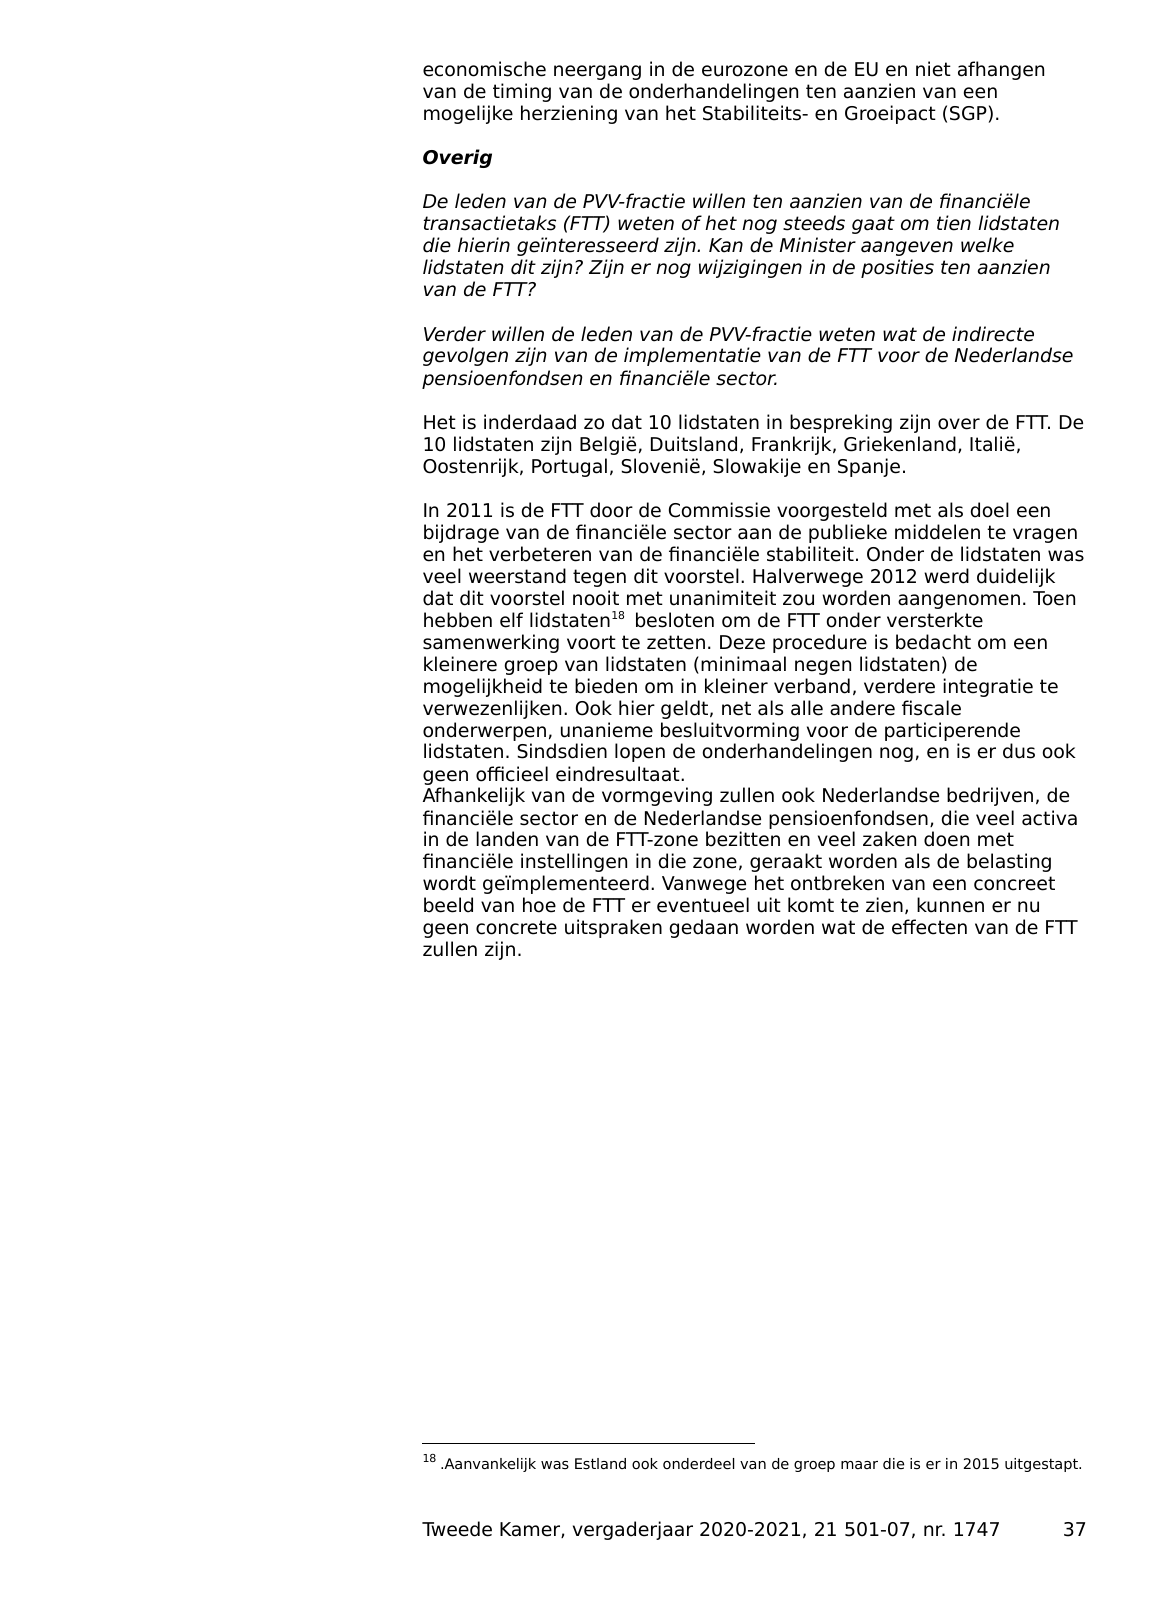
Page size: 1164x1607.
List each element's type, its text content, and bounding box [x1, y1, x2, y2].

text .Aanvankelijk was Estland ook onderdeel van de groep maar die is er in 2015 uitgestapt. [422, 1452, 1087, 1474]
text Afhankelijk van de vormgeving zullen ook Nederlandse bedrijven, de financiële sector en de Nederlandse pensioenfondsen, die veel activa in de landen van de FTT-zone bezitten en veel zaken doen met financiële instellingen in die zone, geraakt worden als de belasting wordt geïmplementeerd. Vanwege het ontbreken van een concreet beeld van hoe de FTT er eventueel uit komt te zien, kunnen er nu geen concrete uitspraken gedaan worden wat de effecten van de FTT zullen zijn. [422, 785, 1087, 961]
text In 2011 is de FTT door de Commissie voorgesteld met als doel een bijdrage van de financiële sector aan de publieke middelen te vragen en het verbeteren van de financiële stabiliteit. Onder de lidstaten was veel weerstand tegen dit voorstel. Halverwege 2012 werd duidelijk dat dit voorstel nooit met unanimiteit zou worden aangenomen. Toen hebben elf lidstaten besloten om de FTT onder versterkte samenwerking voort te zetten. Deze procedure is bedacht om een kleinere groep van lidstaten (minimaal negen lidstaten) de mogelijkheid te bieden om in kleiner verband, verdere integratie te verwezenlijken. Ook hier geldt, net als alle andere fiscale onderwerpen, unanieme besluitvorming voor de participerende lidstaten. Sindsdien lopen de onderhandelingen nog, en is er dus ook geen officieel eindresultaat. [422, 500, 1087, 785]
subtitle Overig [422, 147, 1087, 169]
text De leden van de PVV-fractie willen ten aanzien van de financiële transactietaks (FTT) weten of het nog steeds gaat om tien lidstaten die hierin geïnteresseerd zijn. Kan de Minister aangeven welke lidstaten dit zijn? Zijn er nog wijzigingen in de posities ten aanzien van de FTT? [422, 191, 1087, 301]
text economische neergang in de eurozone en de EU en niet afhangen van de timing van de onderhandelingen ten aanzien van een mogelijke herziening van het Stabiliteits- en Groeipact (SGP). [422, 59, 1087, 125]
text Het is inderdaad zo dat 10 lidstaten in bespreking zijn over de FTT. De 10 lidstaten zijn België, Duitsland, Frankrijk, Griekenland, Italië, Oostenrijk, Portugal, Slovenië, Slowakije en Spanje. [422, 412, 1087, 477]
text Verder willen de leden van de PVV-fractie weten wat de indirecte gevolgen zijn van de implementatie van de FTT voor de Nederlandse pensioenfondsen en financiële sector. [422, 323, 1087, 389]
